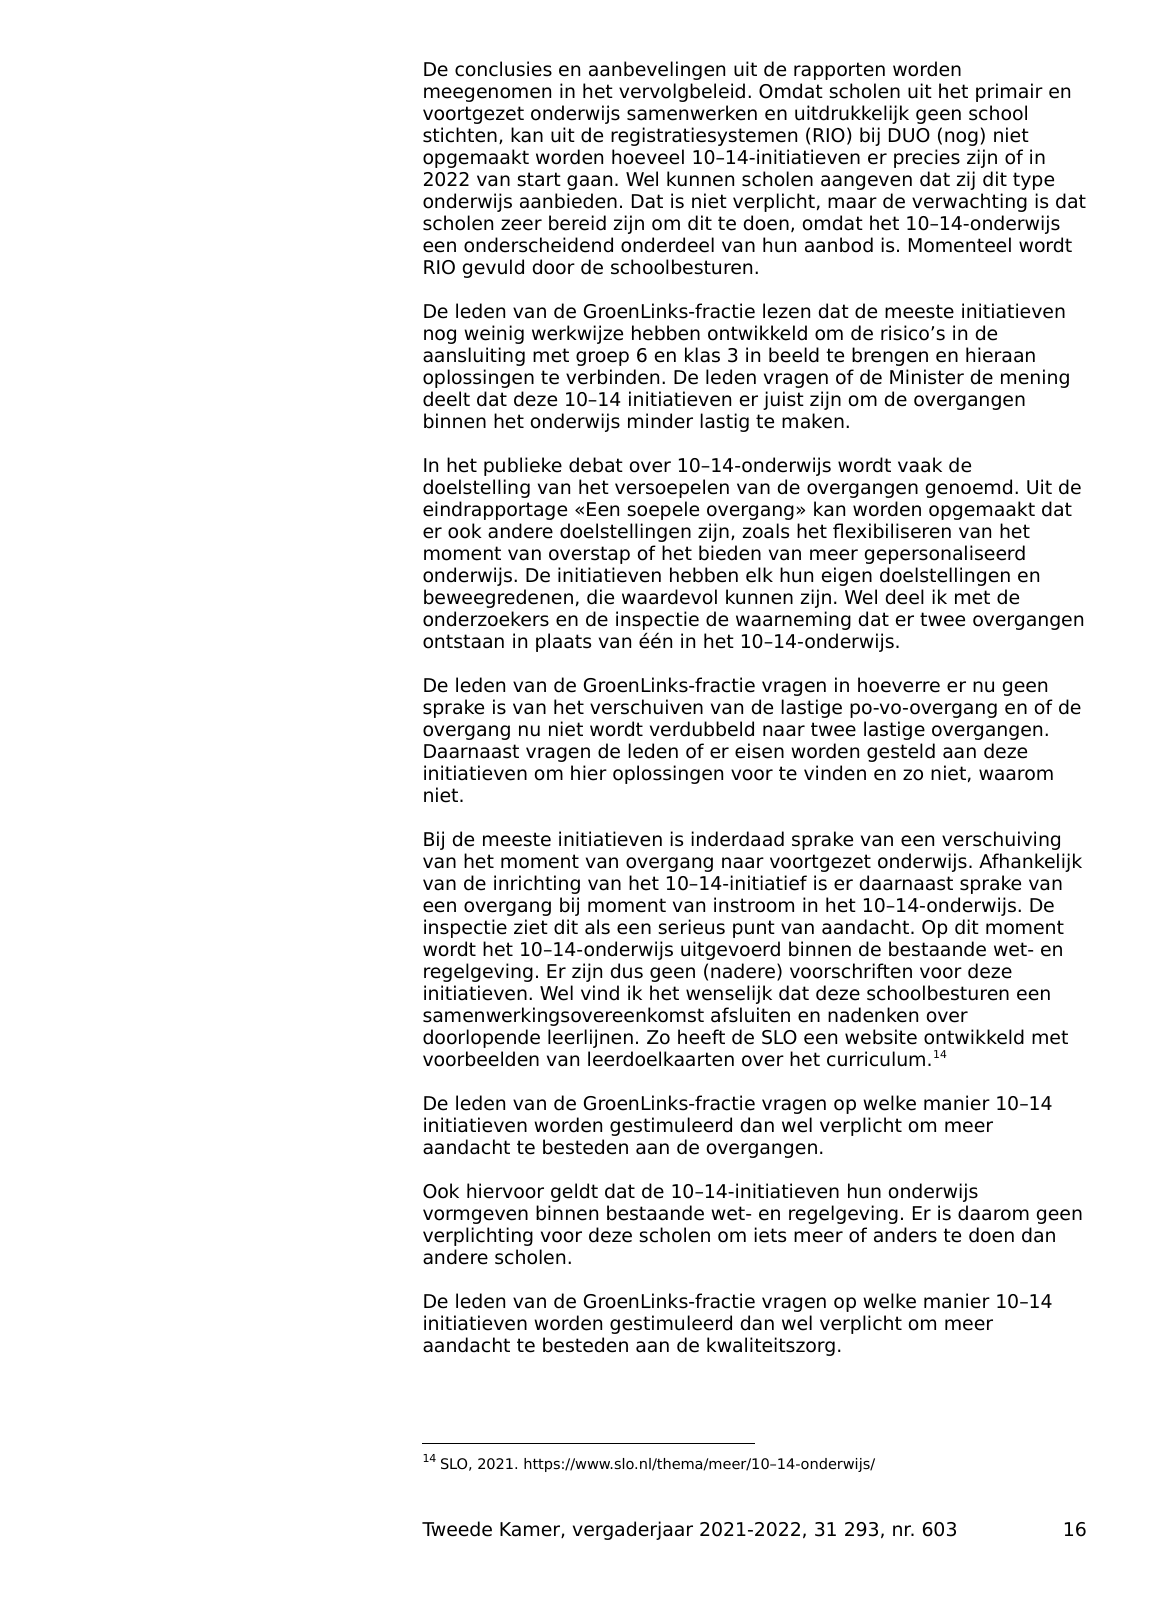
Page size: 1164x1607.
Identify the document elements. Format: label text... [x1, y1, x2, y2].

text De leden van de GroenLinks-fractie vragen in hoeverre er nu geen sprake is van het verschuiven van de lastige po-vo-overgang en of de overgang nu niet wordt verdubbeld naar twee lastige overgangen. Daarnaast vragen de leden of er eisen worden gesteld aan deze initiatieven om hier oplossingen voor te vinden en zo niet, waarom niet. [422, 675, 1087, 807]
text De leden van de GroenLinks-fractie lezen dat de meeste initiatieven nog weinig werkwijze hebben ontwikkeld om de risico’s in de aansluiting met groep 6 en klas 3 in beeld te brengen en hieraan oplossingen te verbinden. De leden vragen of de Minister de mening deelt dat deze 10–14 initiatieven er juist zijn om de overgangen binnen het onderwijs minder lastig te maken. [422, 301, 1087, 433]
text Bij de meeste initiatieven is inderdaad sprake van een verschuiving van het moment van overgang naar voortgezet onderwijs. Afhankelijk van de inrichting van het 10–14-initiatief is er daarnaast sprake van een overgang bij moment van instroom in het 10–14-onderwijs. De inspectie ziet dit als een serieus punt van aandacht. Op dit moment wordt het 10–14-onderwijs uitgevoerd binnen de bestaande wet- en regelgeving. Er zijn dus geen (nadere) voorschriften voor deze initiatieven. Wel vind ik het wenselijk dat deze schoolbesturen een samenwerkingsovereenkomst afsluiten en nadenken over doorlopende leerlijnen. Zo heeft de SLO een website ontwikkeld met voorbeelden van leerdoelkaarten over het curriculum. [422, 829, 1087, 1071]
text SLO, 2021. https://www.slo.nl/thema/meer/10–14-onderwijs/ [422, 1452, 1087, 1474]
text De leden van de GroenLinks-fractie vragen op welke manier 10–14 initiatieven worden gestimuleerd dan wel verplicht om meer aandacht te besteden aan de overgangen. [422, 1093, 1087, 1159]
text In het publieke debat over 10–14-onderwijs wordt vaak de doelstelling van het versoepelen van de overgangen genoemd. Uit de eindrapportage «Een soepele overgang» kan worden opgemaakt dat er ook andere doelstellingen zijn, zoals het flexibiliseren van het moment van overstap of het bieden van meer gepersonaliseerd onderwijs. De initiatieven hebben elk hun eigen doelstellingen en beweegredenen, die waardevol kunnen zijn. Wel deel ik met de onderzoekers en de inspectie de waarneming dat er twee overgangen ontstaan in plaats van één in het 10–14-onderwijs. [422, 455, 1087, 653]
text De conclusies en aanbevelingen uit de rapporten worden meegenomen in het vervolgbeleid. Omdat scholen uit het primair en voortgezet onderwijs samenwerken en uitdrukkelijk geen school stichten, kan uit de registratiesystemen (RIO) bij DUO (nog) niet opgemaakt worden hoeveel 10–14-initiatieven er precies zijn of in 2022 van start gaan. Wel kunnen scholen aangeven dat zij dit type onderwijs aanbieden. Dat is niet verplicht, maar de verwachting is dat scholen zeer bereid zijn om dit te doen, omdat het 10–14-onderwijs een onderscheidend onderdeel van hun aanbod is. Momenteel wordt RIO gevuld door de schoolbesturen. [422, 59, 1087, 279]
text Ook hiervoor geldt dat de 10–14-initiatieven hun onderwijs vormgeven binnen bestaande wet- en regelgeving. Er is daarom geen verplichting voor deze scholen om iets meer of anders te doen dan andere scholen. [422, 1181, 1087, 1269]
text De leden van de GroenLinks-fractie vragen op welke manier 10–14 initiatieven worden gestimuleerd dan wel verplicht om meer aandacht te besteden aan de kwaliteitszorg. [422, 1291, 1087, 1357]
